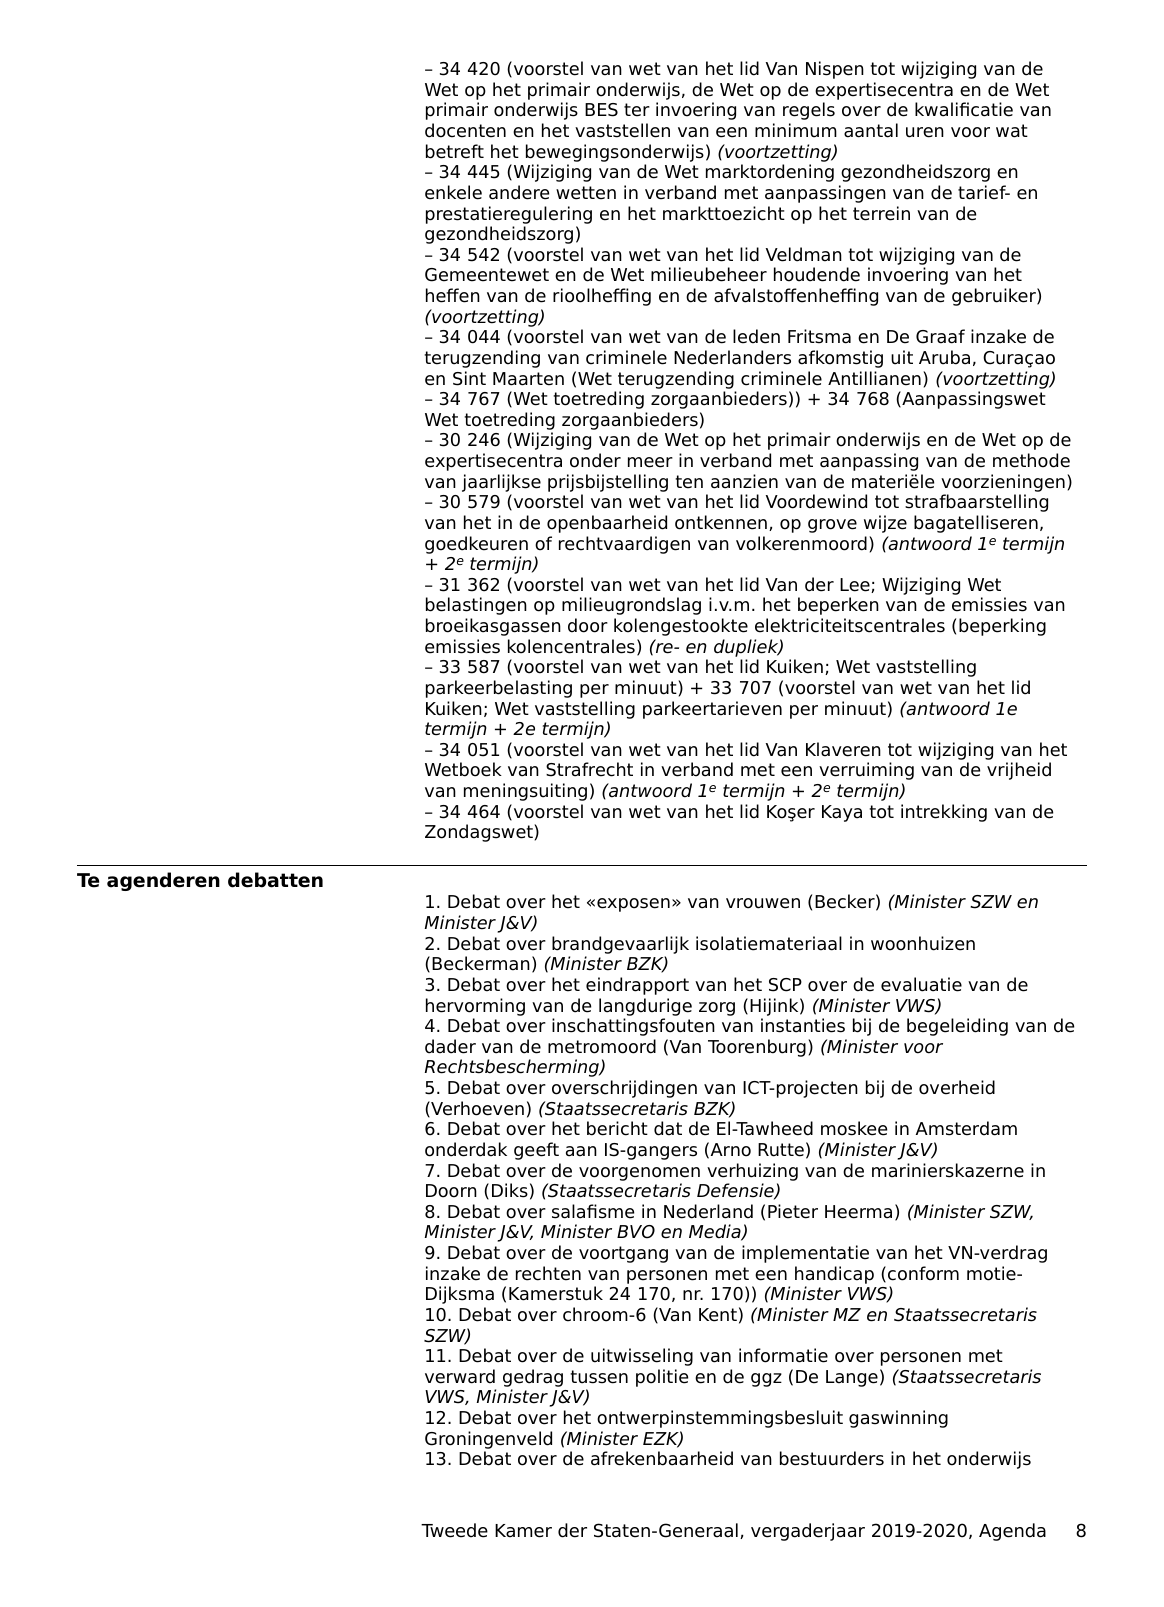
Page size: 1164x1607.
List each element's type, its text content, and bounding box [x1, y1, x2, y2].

table_cell [77, 1449, 401, 1470]
table_cell [401, 1119, 418, 1161]
table_cell 1. Debat over het «exposen» van vrouwen (Becker) (Minister SZW en Minister J&V) [418, 893, 1087, 934]
table_cell [77, 1202, 401, 1243]
table_cell [77, 1408, 401, 1449]
table_cell [77, 1161, 401, 1202]
table_cell [77, 430, 401, 492]
table_cell [401, 740, 418, 802]
table_cell 11. Debat over de uitwisseling van informatie over personen met verward gedrag tussen politie en de ggz (De Lange) (Staatssecretaris VWS, Minister J&V) [418, 1346, 1087, 1408]
table_cell 4. Debat over inschattingsfouten van instanties bij de begeleiding van de dader van de metromoord (Van Toorenburg) (Minister voor Rechtsbescherming) [418, 1016, 1087, 1078]
table_cell [77, 575, 401, 657]
table_cell [401, 59, 418, 162]
table_cell – 31 362 (voorstel van wet van het lid Van der Lee; Wijziging Wet belastingen op milieugrondslag i.v.m. het beperken van de emissies van broeikasgassen door kolengestookte elektriciteitscentrales (beperking emissies kolencentrales) (re- en dupliek) [418, 575, 1087, 657]
table_cell [77, 59, 401, 162]
table_cell [77, 893, 401, 934]
table_cell [401, 802, 418, 843]
table_cell [77, 657, 401, 740]
table_cell – 34 464 (voorstel van wet van het lid Koşer Kaya tot intrekking van de Zondagswet) [418, 802, 1087, 843]
table_cell [401, 162, 418, 245]
table_cell 7. Debat over de voorgenomen verhuizing van de marinierskazerne in Doorn (Diks) (Staatssecretaris Defensie) [418, 1161, 1087, 1202]
table_cell [77, 1346, 401, 1408]
table_cell 2. Debat over brandgevaarlijk isolatiemateriaal in woonhuizen (Beckerman) (Minister BZK) [418, 934, 1087, 975]
table_cell – 30 246 (Wijziging van de Wet op het primair onderwijs en de Wet op de expertisecentra onder meer in verband met aanpassing van de methode van jaarlijkse prijsbijstelling ten aanzien van de materiële voorzieningen) [418, 430, 1087, 492]
table_cell [77, 1243, 401, 1305]
table_cell [77, 1119, 401, 1161]
table_cell [77, 975, 401, 1016]
table_header [418, 866, 1087, 892]
table_cell [401, 430, 418, 492]
table_cell – 34 542 (voorstel van wet van het lid Veldman tot wijziging van de Gemeentewet en de Wet milieubeheer houdende invoering van het heffen van de rioolheffing en de afvalstoffenheffing van de gebruiker) (voortzetting) [418, 245, 1087, 327]
table_cell – 34 051 (voorstel van wet van het lid Van Klaveren tot wijziging van het Wetboek van Strafrecht in verband met een verruiming van de vrijheid van meningsuiting) (antwoord 1e termijn + 2e termijn) [418, 740, 1087, 802]
table_cell [77, 1078, 401, 1119]
table_cell 8. Debat over salafisme in Nederland (Pieter Heerma) (Minister SZW, Minister J&V, Minister BVO en Media) [418, 1202, 1087, 1243]
table_cell [401, 1161, 418, 1202]
table_cell 5. Debat over overschrijdingen van ICT-projecten bij de overheid (Verhoeven) (Staatssecretaris BZK) [418, 1078, 1087, 1119]
table_cell [401, 575, 418, 657]
table_cell [401, 492, 418, 575]
table_cell [401, 1016, 418, 1078]
table_cell [401, 934, 418, 975]
table_cell 3. Debat over het eindrapport van het SCP over de evaluatie van de hervorming van de langdurige zorg (Hijink) (Minister VWS) [418, 975, 1087, 1016]
table_cell 6. Debat over het bericht dat de El-Tawheed moskee in Amsterdam onderdak geeft aan IS-gangers (Arno Rutte) (Minister J&V) [418, 1119, 1087, 1161]
table_cell – 34 445 (Wijziging van de Wet marktordening gezondheidszorg en enkele andere wetten in verband met aanpassingen van de tarief- en prestatieregulering en het markttoezicht op het terrein van de gezondheidszorg) [418, 162, 1087, 245]
table_cell [401, 1346, 418, 1408]
table_cell [77, 934, 401, 975]
table_cell [401, 1202, 418, 1243]
table_cell [77, 1016, 401, 1078]
table_cell [401, 893, 418, 934]
table_cell 12. Debat over het ontwerpinstemmingsbesluit gaswinning Groningenveld (Minister EZK) [418, 1408, 1087, 1449]
table_cell [401, 389, 418, 430]
table_cell [77, 802, 401, 843]
table_cell [401, 975, 418, 1016]
table_cell [401, 327, 418, 389]
table_cell 13. Debat over de afrekenbaarheid van bestuurders in het onderwijs [418, 1449, 1087, 1470]
table_cell – 30 579 (voorstel van wet van het lid Voordewind tot strafbaarstelling van het in de openbaarheid ontkennen, op grove wijze bagatelliseren, goedkeuren of rechtvaardigen van volkerenmoord) (antwoord 1e termijn + 2e termijn) [418, 492, 1087, 575]
table_cell [401, 1408, 418, 1449]
table_cell – 34 767 (Wet toetreding zorgaanbieders)) + 34 768 (Aanpassingswet Wet toetreding zorgaanbieders) [418, 389, 1087, 430]
table_cell 10. Debat over chroom-6 (Van Kent) (Minister MZ en Staatssecretaris SZW) [418, 1305, 1087, 1346]
table_cell [77, 245, 401, 327]
table_cell [77, 1305, 401, 1346]
table_cell – 34 420 (voorstel van wet van het lid Van Nispen tot wijziging van de Wet op het primair onderwijs, de Wet op de expertisecentra en de Wet primair onderwijs BES ter invoering van regels over de kwalificatie van docenten en het vaststellen van een minimum aantal uren voor wat betreft het bewegingsonderwijs) (voortzetting) [418, 59, 1087, 162]
table_cell [77, 492, 401, 575]
table_cell [401, 1449, 418, 1470]
table_cell [77, 740, 401, 802]
table_cell [77, 327, 401, 389]
table_cell [401, 1305, 418, 1346]
table_header Te agenderen debatten [77, 866, 401, 892]
table_cell – 34 044 (voorstel van wet van de leden Fritsma en De Graaf inzake de terugzending van criminele Nederlanders afkomstig uit Aruba, Curaçao en Sint Maarten (Wet terugzending criminele Antillianen) (voortzetting) [418, 327, 1087, 389]
table_cell [77, 389, 401, 430]
table_cell – 33 587 (voorstel van wet van het lid Kuiken; Wet vaststelling parkeerbelasting per minuut) + 33 707 (voorstel van wet van het lid Kuiken; Wet vaststelling parkeertarieven per minuut) (antwoord 1e termijn + 2e termijn) [418, 657, 1087, 740]
table_cell [401, 657, 418, 740]
table_cell 9. Debat over de voortgang van de implementatie van het VN-verdrag inzake de rechten van personen met een handicap (conform motie-Dijksma (Kamerstuk 24 170, nr. 170)) (Minister VWS) [418, 1243, 1087, 1305]
table_cell [401, 1078, 418, 1119]
table_cell [401, 1243, 418, 1305]
table_cell [401, 245, 418, 327]
table_cell [77, 162, 401, 245]
table_header [401, 866, 418, 892]
